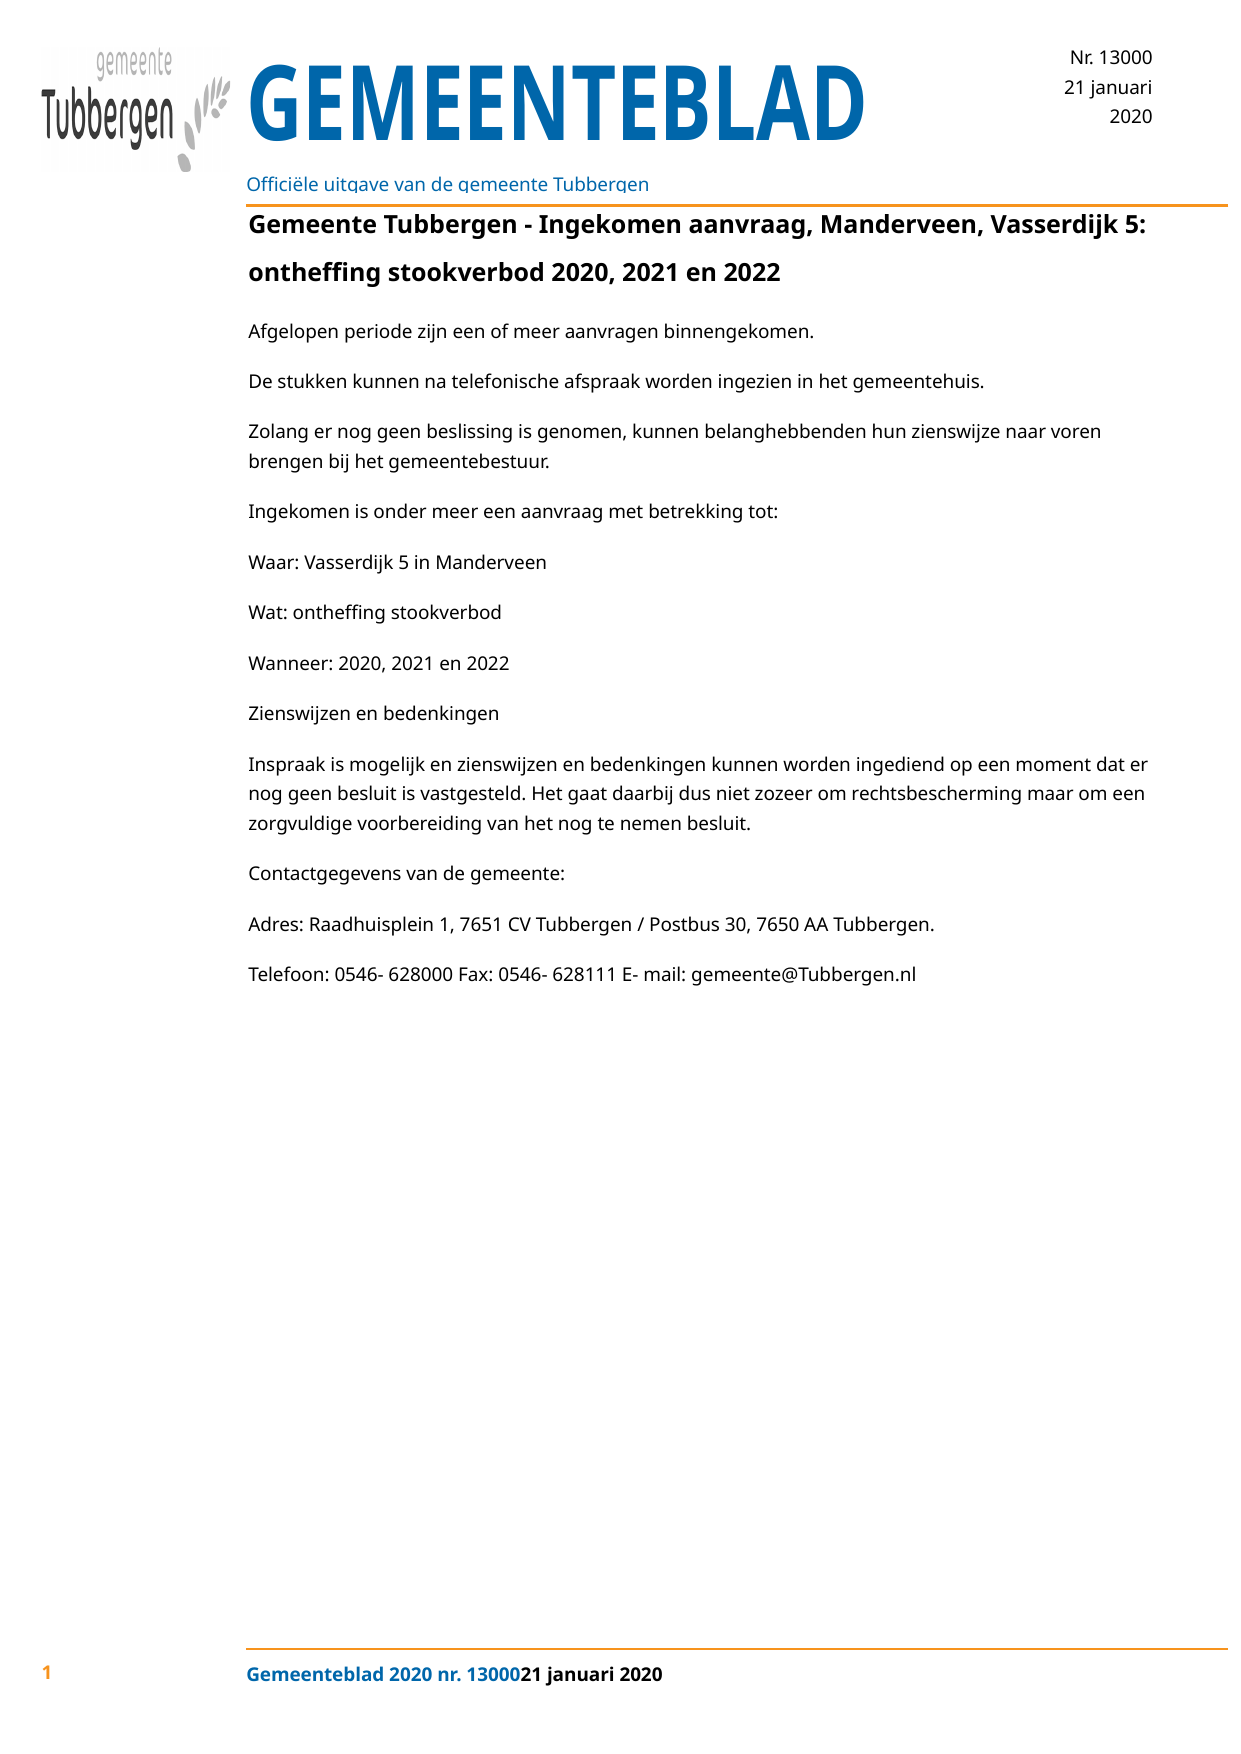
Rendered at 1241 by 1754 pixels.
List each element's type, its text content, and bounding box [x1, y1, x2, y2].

text Inspraak is mogelijk en zienswijzen en bedenkingen kunnen worden ingediend op een moment dat er nog geen besluit is vastgesteld. Het gaat daarbij dus niet zozeer om rechtsbescherming maar om een zorgvuldige voorbereiding van het nog te nemen besluit. [248, 751, 1152, 836]
text Contactgegevens van de gemeente: [248, 860, 1152, 886]
text Zolang er nog geen beslissing is genomen, kunnen belanghebbenden hun zienswijze naar voren brengen bij het gemeentebestuur. [248, 419, 1152, 474]
text Wat: ontheffing stookverbod [248, 599, 1152, 625]
text De stukken kunnen na telefonische afspraak worden ingezien in het gemeentehuis. [248, 368, 1152, 394]
text Afgelopen periode zijn een of meer aanvragen binnengekomen. [248, 318, 1152, 344]
text Waar: Vasserdijk 5 in Manderveen [248, 549, 1152, 575]
text Gemeente Tubbergen - Ingekomen aanvraag, Manderveen, Vasserdijk 5: ontheffing stookverbod 2020, 2021 en 2022 [248, 207, 1152, 288]
text Adres: Raadhuisplein 1, 7651 CV Tubbergen / Postbus 30, 7650 AA Tubbergen. [248, 911, 1152, 937]
picture [41, 47, 231, 172]
text Zienswijzen en bedenkingen [248, 700, 1152, 726]
text Wanneer: 2020, 2021 en 2022 [248, 650, 1152, 676]
text Ingekomen is onder meer een aanvraag met betrekking tot: [248, 499, 1152, 524]
text Telefoon: 0546- 628000 Fax: 0546- 628111 E- mail: gemeente@Tubbergen.nl [248, 961, 1152, 987]
